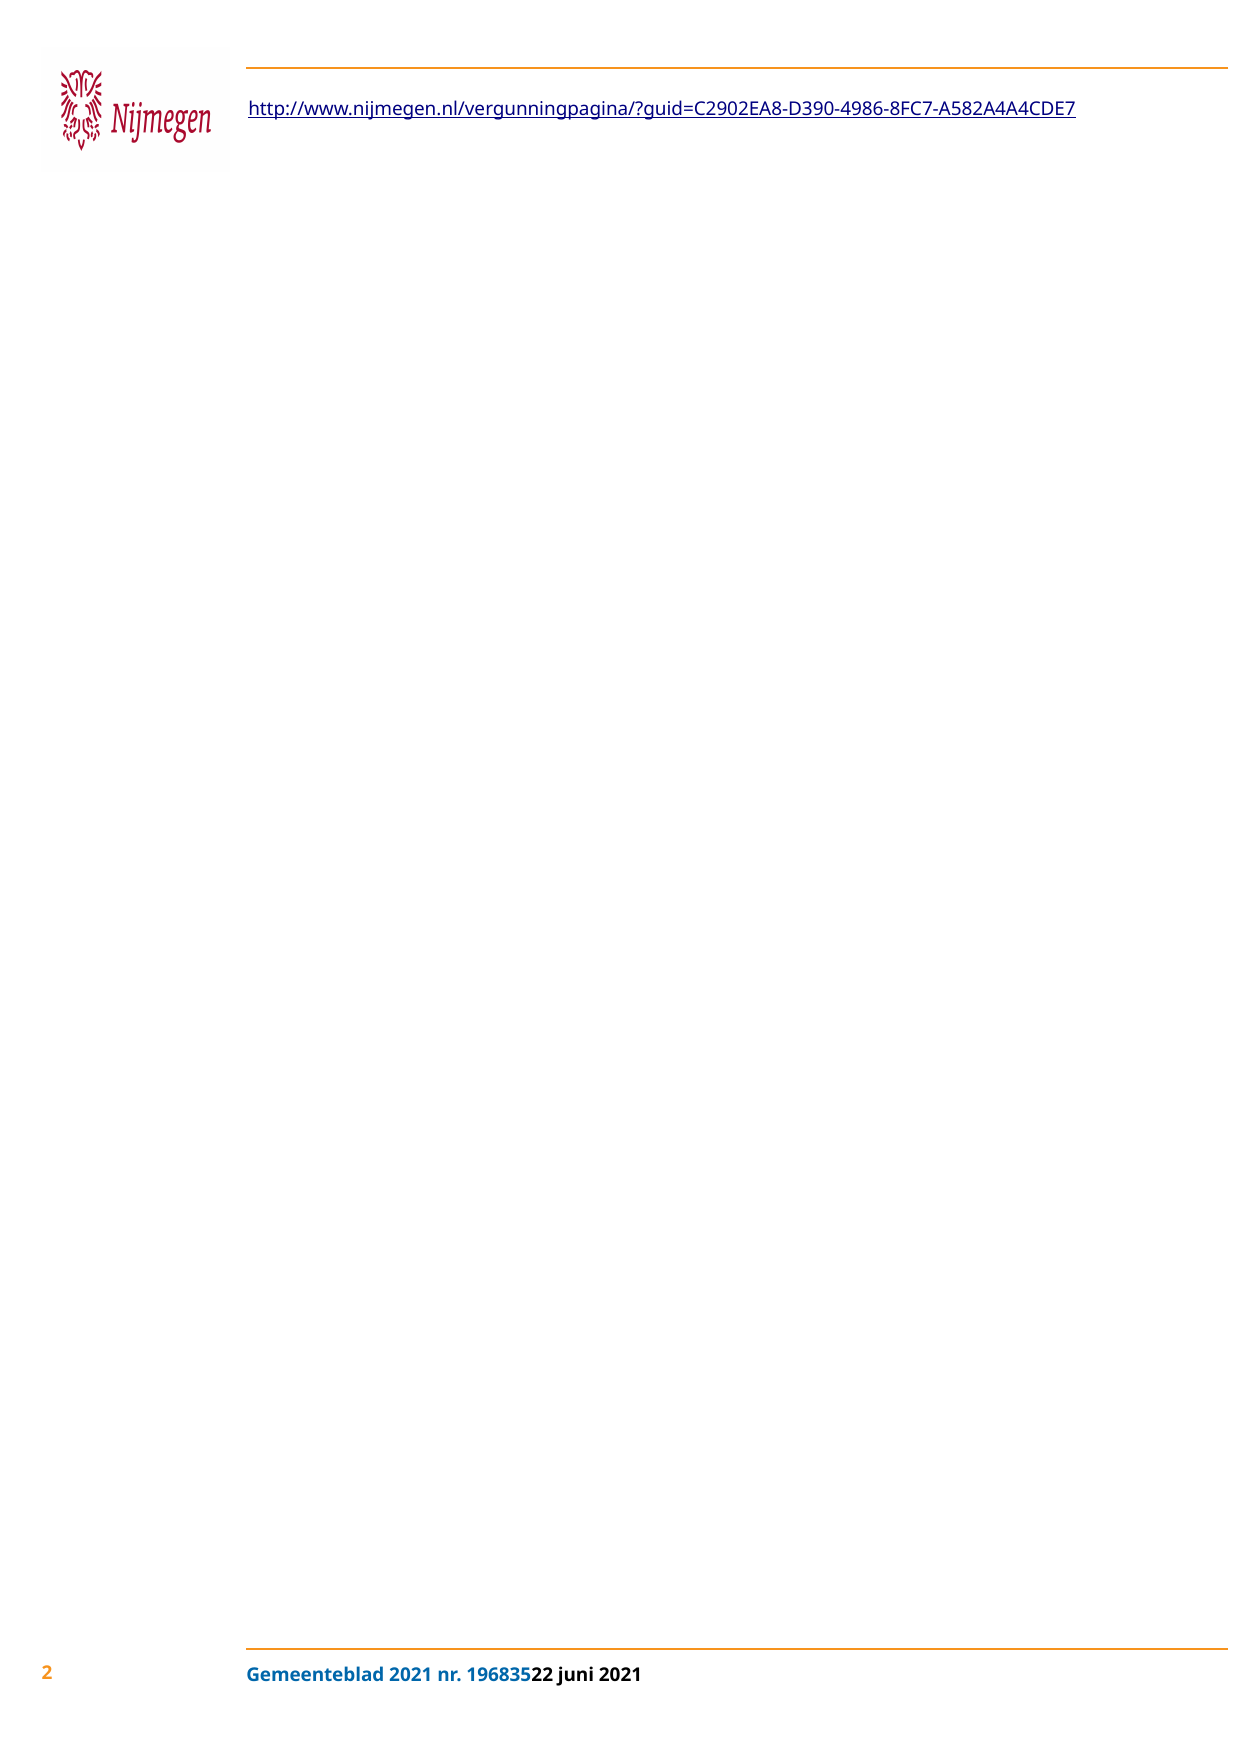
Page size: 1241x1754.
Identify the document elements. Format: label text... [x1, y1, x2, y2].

text http://www.nijmegen.nl/vergunningpagina/?guid=C2902EA8-D390-4986-8FC7-A582A4A4CDE7 [248, 95, 1152, 121]
picture [41, 47, 231, 172]
